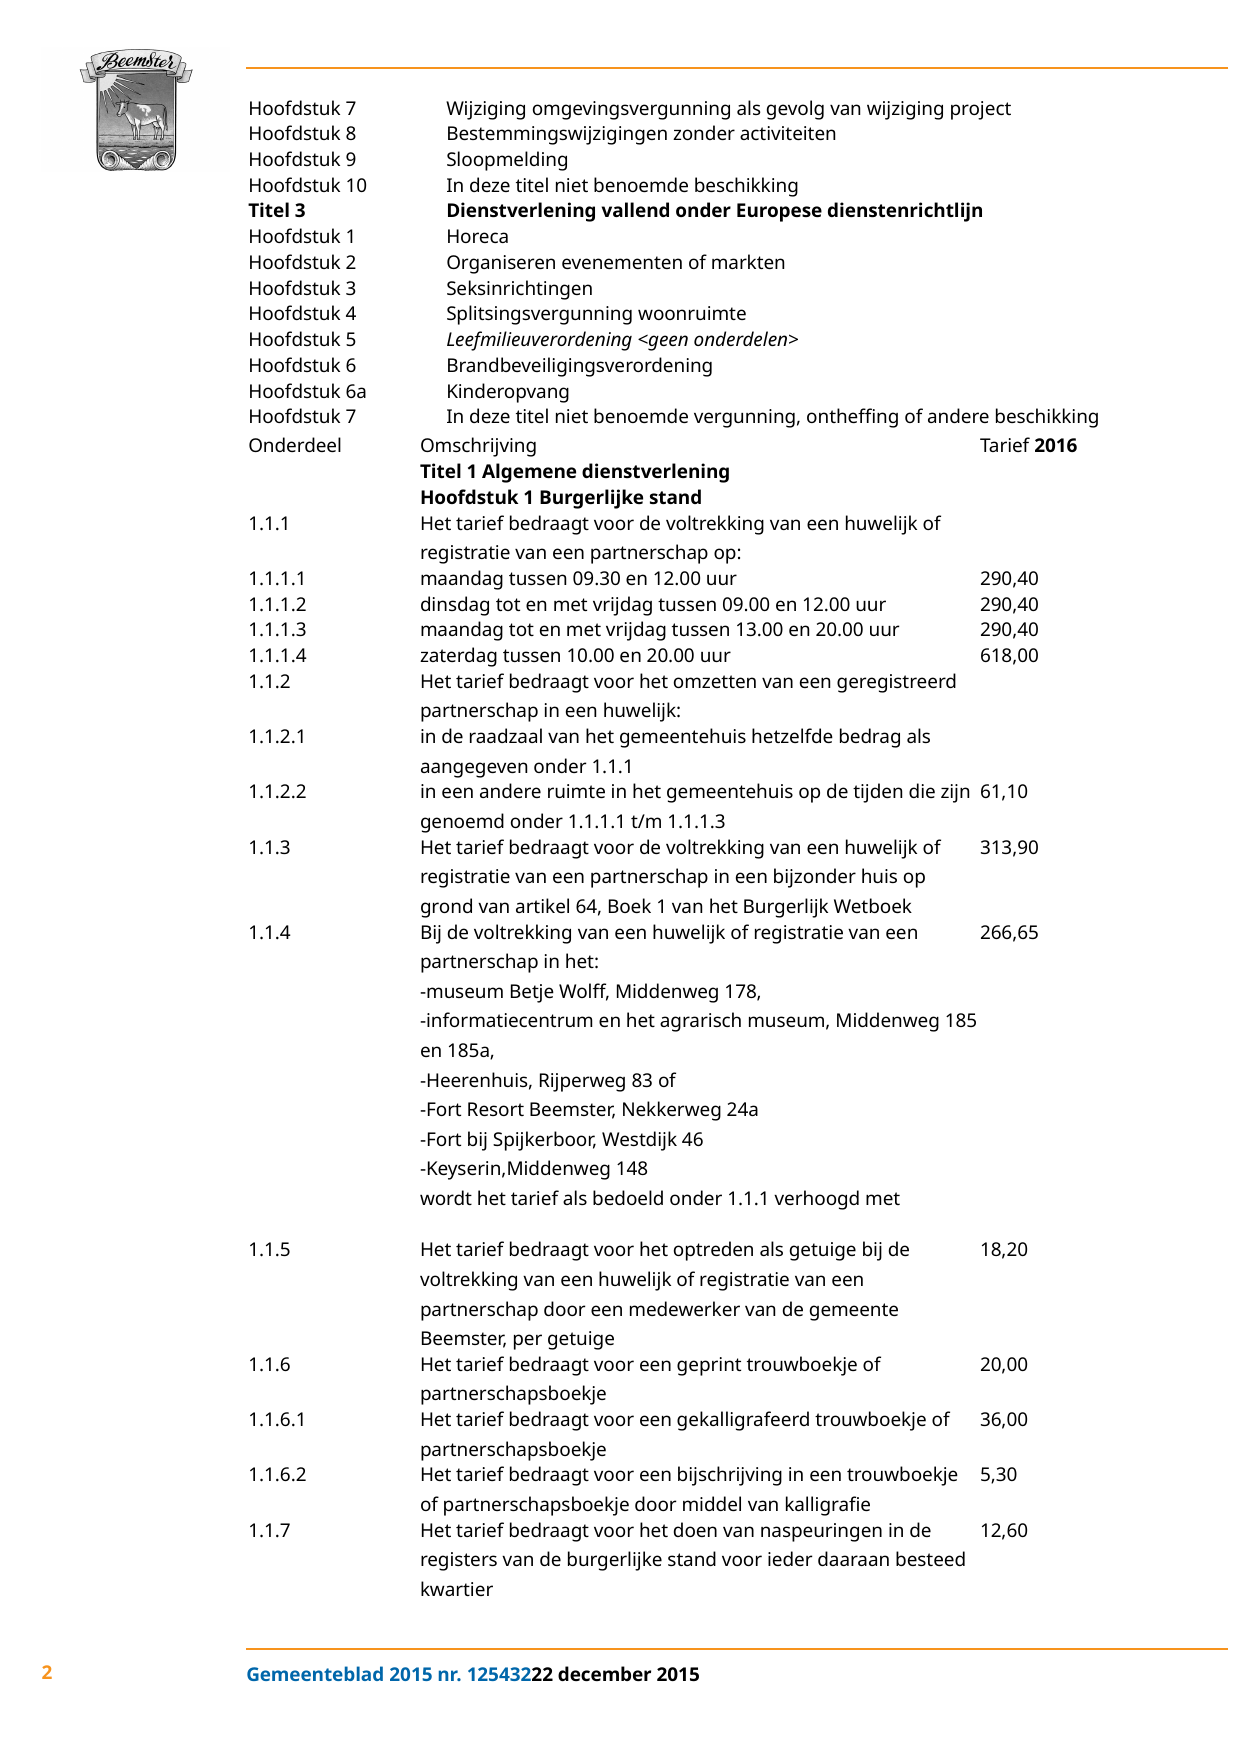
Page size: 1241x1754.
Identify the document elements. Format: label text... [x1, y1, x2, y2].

table_cell 1.1.1.1 [248, 565, 420, 591]
table_cell Titel 1 Algemene dienstverlening [420, 458, 980, 484]
table_cell Bestemmingswijzigingen zonder activiteiten [446, 121, 1152, 146]
table_cell Hoofdstuk 1 [248, 224, 446, 249]
table_cell Het tarief bedraagt voor de voltrekking van een huwelijk of registratie van een partnerschap in een bijzonder huis op grond van artikel 64, Boek 1 van het Burgerlijk Wetboek [420, 834, 980, 919]
table_cell Splitsingsvergunning woonruimte [446, 301, 1152, 326]
table_cell Dienstverlening vallend onder Europese dienstenrichtlijn [446, 198, 1152, 223]
table_cell dinsdag tot en met vrijdag tussen 09.00 en 12.00 uur [420, 591, 980, 617]
table_cell [980, 723, 1152, 779]
table_cell 1.1.6.1 [248, 1406, 420, 1462]
table_cell Het tarief bedraagt voor een geprint trouwboekje of partnerschapsboekje [420, 1351, 980, 1406]
table_cell maandag tot en met vrijdag tussen 13.00 en 20.00 uur [420, 617, 980, 642]
table_cell 266,65 [980, 919, 1152, 1211]
table_cell [420, 1211, 980, 1237]
table_cell Het tarief bedraagt voor het omzetten van een geregistreerd partnerschap in een huwelijk: [420, 668, 980, 723]
table_cell [980, 458, 1152, 484]
table_cell Hoofdstuk 4 [248, 301, 446, 326]
table_cell 618,00 [980, 642, 1152, 668]
table_header Tarief 2016 [980, 433, 1152, 458]
table_cell 1.1.5 [248, 1237, 420, 1351]
table_cell Kinderopvang [446, 378, 1152, 403]
table_cell [248, 1211, 420, 1237]
table_cell Hoofdstuk 2 [248, 249, 446, 275]
table_cell 313,90 [980, 834, 1152, 919]
table_cell Seksinrichtingen [446, 275, 1152, 301]
table_cell 1.1.6.2 [248, 1462, 420, 1517]
table_cell Wijziging omgevingsvergunning als gevolg van wijziging project [446, 95, 1152, 121]
table_cell 290,40 [980, 617, 1152, 642]
table_cell Hoofdstuk 8 [248, 121, 446, 146]
table_cell Organiseren evenementen of markten [446, 249, 1152, 275]
table_cell Bij de voltrekking van een huwelijk of registratie van een partnerschap in het: -museum Betje Wolff, Middenweg 178, -informatiecentrum en het agrarisch museum, Middenweg 185 en 185a, -Heerenhuis, Rijperweg 83 of -Fort Resort Beemster, Nekkerweg 24a -Fort bij Spijkerboor, Westdijk 46 -Keyserin,Middenweg 148 wordt het tarief als bedoeld onder 1.1.1 verhoogd met [420, 919, 980, 1211]
table_cell 1.1.1.3 [248, 617, 420, 642]
picture [41, 47, 231, 172]
table_cell 1.1.7 [248, 1517, 420, 1602]
table_cell 18,20 [980, 1237, 1152, 1351]
table_cell [980, 1211, 1152, 1237]
table_cell in een andere ruimte in het gemeentehuis op de tijden die zijn genoemd onder 1.1.1.1 t/m 1.1.1.3 [420, 779, 980, 834]
table_cell [248, 458, 420, 484]
table_cell Hoofdstuk 6a [248, 378, 446, 403]
table_cell [980, 668, 1152, 723]
table_header Omschrijving [420, 433, 980, 458]
table_cell [980, 484, 1152, 510]
table_cell Sloopmelding [446, 146, 1152, 172]
table_cell 1.1.2.2 [248, 779, 420, 834]
table_cell 5,30 [980, 1462, 1152, 1517]
table_cell 1.1.1 [248, 510, 420, 565]
table_cell 290,40 [980, 591, 1152, 617]
table_cell 20,00 [980, 1351, 1152, 1406]
table_cell [980, 510, 1152, 565]
table_cell Titel 3 [248, 198, 446, 223]
table_cell 36,00 [980, 1406, 1152, 1462]
table_cell 12,60 [980, 1517, 1152, 1602]
table_cell 1.1.2.1 [248, 723, 420, 779]
table_cell Het tarief bedraagt voor een bijschrijving in een trouwboekje of partnerschapsboekje door middel van kalligrafie [420, 1462, 980, 1517]
table_cell 1.1.3 [248, 834, 420, 919]
table_cell Leefmilieuverordening <geen onderdelen> [446, 326, 1152, 352]
table_cell [248, 484, 420, 510]
table_cell Hoofdstuk 7 [248, 404, 446, 429]
table_cell In deze titel niet benoemde beschikking [446, 172, 1152, 198]
table_cell Het tarief bedraagt voor een gekalligrafeerd trouwboekje of partnerschapsboekje [420, 1406, 980, 1462]
table_cell In deze titel niet benoemde vergunning, ontheffing of andere beschikking [446, 404, 1152, 429]
table_cell Hoofdstuk 3 [248, 275, 446, 301]
table_cell 1.1.6 [248, 1351, 420, 1406]
table_cell 1.1.4 [248, 919, 420, 1211]
table_cell Het tarief bedraagt voor het optreden als getuige bij de voltrekking van een huwelijk of registratie van een partnerschap door een medewerker van de gemeente Beemster, per getuige [420, 1237, 980, 1351]
table_cell Hoofdstuk 9 [248, 146, 446, 172]
table_cell Brandbeveiligingsverordening [446, 352, 1152, 378]
table_cell Horeca [446, 224, 1152, 249]
table_header Onderdeel [248, 433, 420, 458]
table_cell Hoofdstuk 10 [248, 172, 446, 198]
table_cell Het tarief bedraagt voor de voltrekking van een huwelijk of registratie van een partnerschap op: [420, 510, 980, 565]
table_cell zaterdag tussen 10.00 en 20.00 uur [420, 642, 980, 668]
table_cell 1.1.1.4 [248, 642, 420, 668]
table_cell Hoofdstuk 1 Burgerlijke stand [420, 484, 980, 510]
table_cell in de raadzaal van het gemeentehuis hetzelfde bedrag als aangegeven onder 1.1.1 [420, 723, 980, 779]
table_cell Hoofdstuk 6 [248, 352, 446, 378]
table_cell 61,10 [980, 779, 1152, 834]
table_cell Hoofdstuk 7 [248, 95, 446, 121]
table_cell Het tarief bedraagt voor het doen van naspeuringen in de registers van de burgerlijke stand voor ieder daaraan besteed kwartier [420, 1517, 980, 1602]
table_cell 1.1.2 [248, 668, 420, 723]
table_cell maandag tussen 09.30 en 12.00 uur [420, 565, 980, 591]
table_cell 1.1.1.2 [248, 591, 420, 617]
table_cell Hoofdstuk 5 [248, 326, 446, 352]
table_cell 290,40 [980, 565, 1152, 591]
